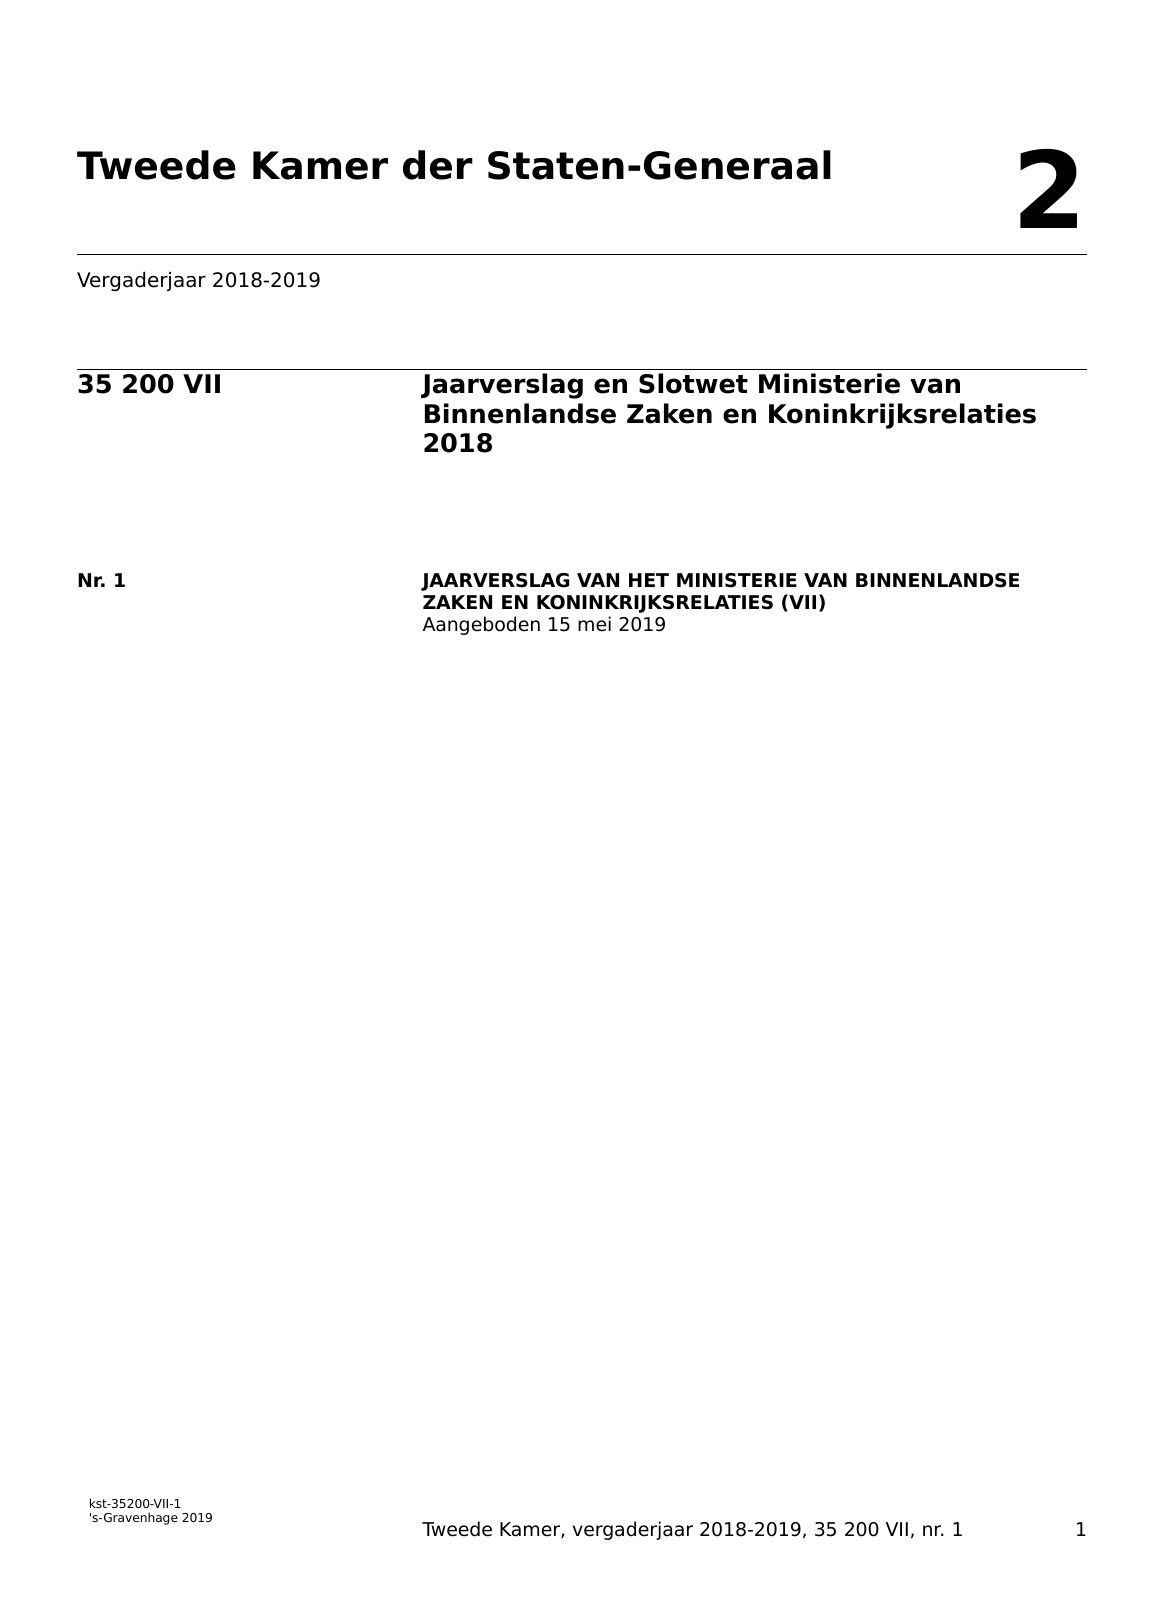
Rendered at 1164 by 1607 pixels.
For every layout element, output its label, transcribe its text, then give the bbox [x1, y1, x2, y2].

text kst-35200-VII-1 [88, 1497, 323, 1511]
table_header 2 [886, 130, 1087, 254]
table_header Tweede Kamer der Staten-Generaal [77, 130, 886, 254]
subtitle Nr. 1 JAARVERSLAG VAN HET MINISTERIE VAN BINNENLANDSE ZAKEN EN KONINKRIJKSRELATIES (VII) [77, 570, 1087, 614]
text 's-Gravenhage 2019 [88, 1511, 323, 1525]
subtitle 35 200 VII Jaarverslag en Slotwet Ministerie van Binnenlandse Zaken en Koninkrijksrelaties 2018 [77, 370, 1087, 459]
text Aangeboden 15 mei 2019 [422, 614, 1087, 636]
table_cell Vergaderjaar 2018-2019 [77, 255, 1087, 369]
